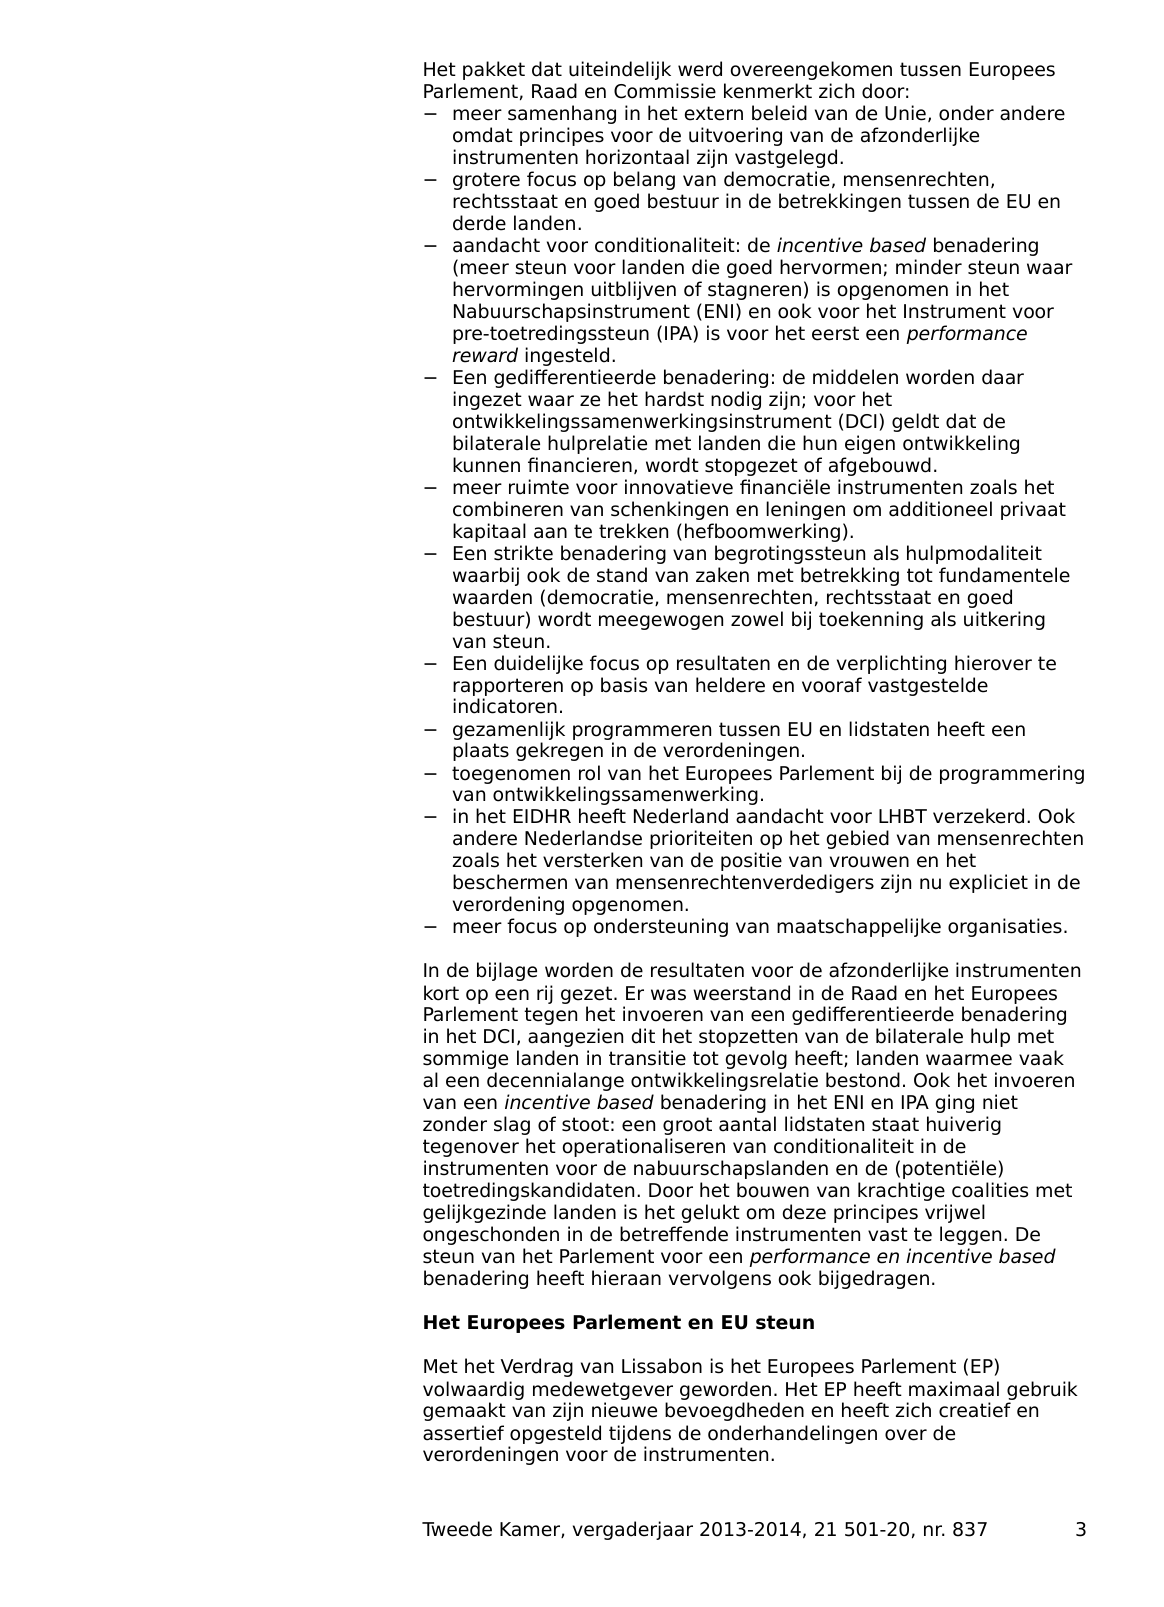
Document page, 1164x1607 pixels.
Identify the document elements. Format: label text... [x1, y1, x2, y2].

text − meer samenhang in het extern beleid van de Unie, onder andere omdat principes voor de uitvoering van de afzonderlijke instrumenten horizontaal zijn vastgelegd. [422, 103, 1087, 169]
text Het pakket dat uiteindelijk werd overeengekomen tussen Europees Parlement, Raad en Commissie kenmerkt zich door: [422, 59, 1087, 103]
text − Een gedifferentieerde benadering: de middelen worden daar ingezet waar ze het hardst nodig zijn; voor het ontwikkelingssamenwerkingsinstrument (DCI) geldt dat de bilaterale hulprelatie met landen die hun eigen ontwikkeling kunnen financieren, wordt stopgezet of afgebouwd. [422, 367, 1087, 477]
text − Een duidelijke focus op resultaten en de verplichting hierover te rapporteren op basis van heldere en vooraf vastgestelde indicatoren. [422, 652, 1087, 718]
text In de bijlage worden de resultaten voor de afzonderlijke instrumenten kort op een rij gezet. Er was weerstand in de Raad en het Europees Parlement tegen het invoeren van een gedifferentieerde benadering in het DCI, aangezien dit het stopzetten van de bilaterale hulp met sommige landen in transitie tot gevolg heeft; landen waarmee vaak al een decennialange ontwikkelingsrelatie bestond. Ook het invoeren van een incentive based benadering in het ENI en IPA ging niet zonder slag of stoot: een groot aantal lidstaten staat huiverig tegenover het operationaliseren van conditionaliteit in de instrumenten voor de nabuurschapslanden en de (potentiële) toetredingskandidaten. Door het bouwen van krachtige coalities met gelijkgezinde landen is het gelukt om deze principes vrijwel ongeschonden in de betreffende instrumenten vast te leggen. De steun van het Parlement voor een performance en incentive based benadering heeft hieraan vervolgens ook bijgedragen. [422, 960, 1087, 1290]
subtitle Het Europees Parlement en EU steun [422, 1312, 1087, 1334]
text − aandacht voor conditionaliteit: de incentive based benadering (meer steun voor landen die goed hervormen; minder steun waar hervormingen uitblijven of stagneren) is opgenomen in het Nabuurschapsinstrument (ENI) en ook voor het Instrument voor pre-toetredingssteun (IPA) is voor het eerst een performance reward ingesteld. [422, 235, 1087, 367]
text − gezamenlijk programmeren tussen EU en lidstaten heeft een plaats gekregen in de verordeningen. [422, 718, 1087, 762]
text − Een strikte benadering van begrotingssteun als hulpmodaliteit waarbij ook de stand van zaken met betrekking tot fundamentele waarden (democratie, mensenrechten, rechtsstaat en goed bestuur) wordt meegewogen zowel bij toekenning als uitkering van steun. [422, 543, 1087, 652]
text − in het EIDHR heeft Nederland aandacht voor LHBT verzekerd. Ook andere Nederlandse prioriteiten op het gebied van mensenrechten zoals het versterken van de positie van vrouwen en het beschermen van mensenrechtenverdedigers zijn nu expliciet in de verordening opgenomen. [422, 806, 1087, 916]
text Met het Verdrag van Lissabon is het Europees Parlement (EP) volwaardig medewetgever geworden. Het EP heeft maximaal gebruik gemaakt van zijn nieuwe bevoegdheden en heeft zich creatief en assertief opgesteld tijdens de onderhandelingen over de verordeningen voor de instrumenten. [422, 1356, 1087, 1466]
text − meer focus op ondersteuning van maatschappelijke organisaties. [422, 916, 1087, 938]
text − toegenomen rol van het Europees Parlement bij de programmering van ontwikkelingssamenwerking. [422, 762, 1087, 806]
text − grotere focus op belang van democratie, mensenrechten, rechtsstaat en goed bestuur in de betrekkingen tussen de EU en derde landen. [422, 169, 1087, 235]
text − meer ruimte voor innovatieve financiële instrumenten zoals het combineren van schenkingen en leningen om additioneel privaat kapitaal aan te trekken (hefboomwerking). [422, 477, 1087, 543]
